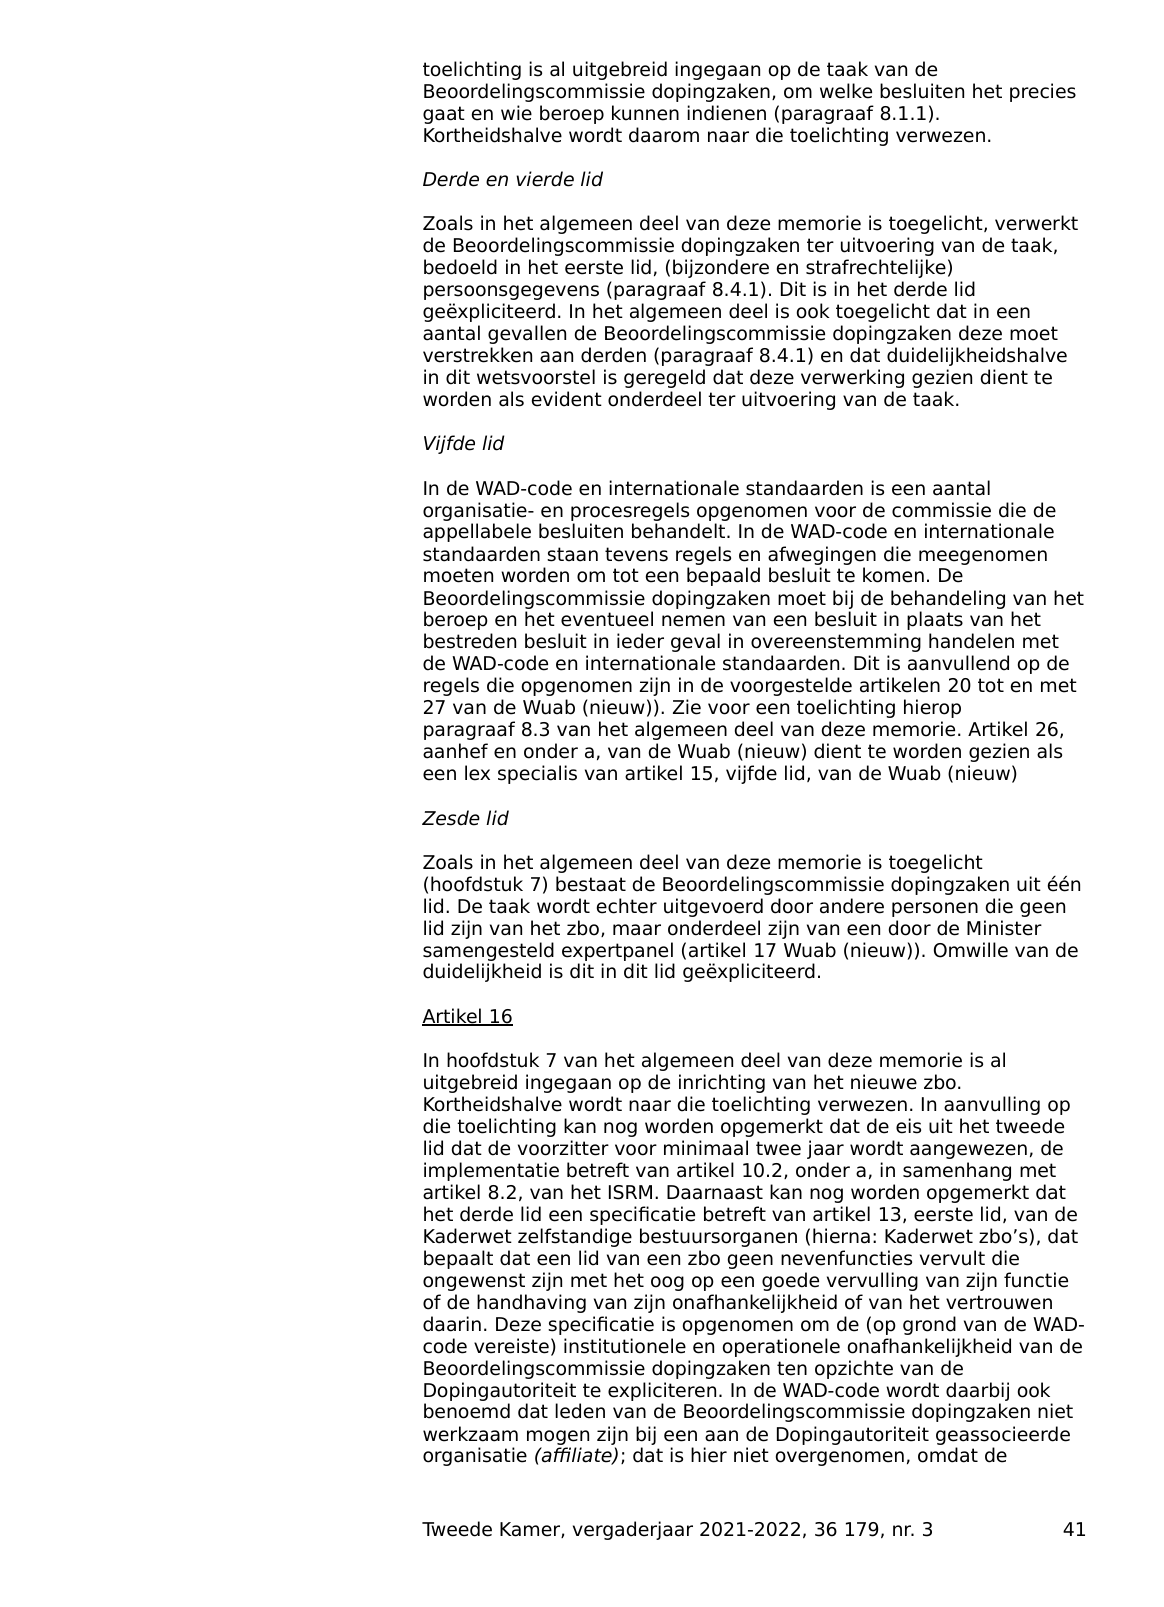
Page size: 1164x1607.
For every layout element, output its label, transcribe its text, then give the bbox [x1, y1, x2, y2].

subtitle Artikel 16 [422, 1006, 1087, 1028]
text In de WAD-code en internationale standaarden is een aantal organisatie- en procesregels opgenomen voor de commissie die de appellabele besluiten behandelt. In de WAD-code en internationale standaarden staan tevens regels en afwegingen die meegenomen moeten worden om tot een bepaald besluit te komen. De Beoordelingscommissie dopingzaken moet bij de behandeling van het beroep en het eventueel nemen van een besluit in plaats van het bestreden besluit in ieder geval in overeenstemming handelen met de WAD-code en internationale standaarden. Dit is aanvullend op de regels die opgenomen zijn in de voorgestelde artikelen 20 tot en met 27 van de Wuab (nieuw)). Zie voor een toelichting hierop paragraaf 8.3 van het algemeen deel van deze memorie. Artikel 26, aanhef en onder a, van de Wuab (nieuw) dient te worden gezien als een lex specialis van artikel 15, vijfde lid, van de Wuab (nieuw) [422, 477, 1087, 785]
text Zoals in het algemeen deel van deze memorie is toegelicht (hoofdstuk 7) bestaat de Beoordelingscommissie dopingzaken uit één lid. De taak wordt echter uitgevoerd door andere personen die geen lid zijn van het zbo, maar onderdeel zijn van een door de Minister samengesteld expertpanel (artikel 17 Wuab (nieuw)). Omwille van de duidelijkheid is dit in dit lid geëxpliciteerd. [422, 852, 1087, 983]
text toelichting is al uitgebreid ingegaan op de taak van de Beoordelingscommissie dopingzaken, om welke besluiten het precies gaat en wie beroep kunnen indienen (paragraaf 8.1.1). Kortheidshalve wordt daarom naar die toelichting verwezen. [422, 59, 1087, 147]
subtitle Vijfde lid [422, 433, 1087, 455]
subtitle Zesde lid [422, 807, 1087, 829]
text In hoofdstuk 7 van het algemeen deel van deze memorie is al uitgebreid ingegaan op de inrichting van het nieuwe zbo. Kortheidshalve wordt naar die toelichting verwezen. In aanvulling op die toelichting kan nog worden opgemerkt dat de eis uit het tweede lid dat de voorzitter voor minimaal twee jaar wordt aangewezen, de implementatie betreft van artikel 10.2, onder a, in samenhang met artikel 8.2, van het ISRM. Daarnaast kan nog worden opgemerkt dat het derde lid een specificatie betreft van artikel 13, eerste lid, van de Kaderwet zelfstandige bestuursorganen (hierna: Kaderwet zbo’s), dat bepaalt dat een lid van een zbo geen nevenfuncties vervult die ongewenst zijn met het oog op een goede vervulling van zijn functie of de handhaving van zijn onafhankelijkheid of van het vertrouwen daarin. Deze specificatie is opgenomen om de (op grond van de WAD-code vereiste) institutionele en operationele onafhankelijkheid van de Beoordelingscommissie dopingzaken ten opzichte van de Dopingautoriteit te expliciteren. In de WAD-code wordt daarbij ook benoemd dat leden van de Beoordelingscommissie dopingzaken niet werkzaam mogen zijn bij een aan de Dopingautoriteit geassocieerde organisatie (affiliate); dat is hier niet overgenomen, omdat de [422, 1050, 1087, 1467]
text Zoals in het algemeen deel van deze memorie is toegelicht, verwerkt de Beoordelingscommissie dopingzaken ter uitvoering van de taak, bedoeld in het eerste lid, (bijzondere en strafrechtelijke) persoonsgegevens (paragraaf 8.4.1). Dit is in het derde lid geëxpliciteerd. In het algemeen deel is ook toegelicht dat in een aantal gevallen de Beoordelingscommissie dopingzaken deze moet verstrekken aan derden (paragraaf 8.4.1) en dat duidelijkheidshalve in dit wetsvoorstel is geregeld dat deze verwerking gezien dient te worden als evident onderdeel ter uitvoering van de taak. [422, 213, 1087, 411]
subtitle Derde en vierde lid [422, 169, 1087, 191]
